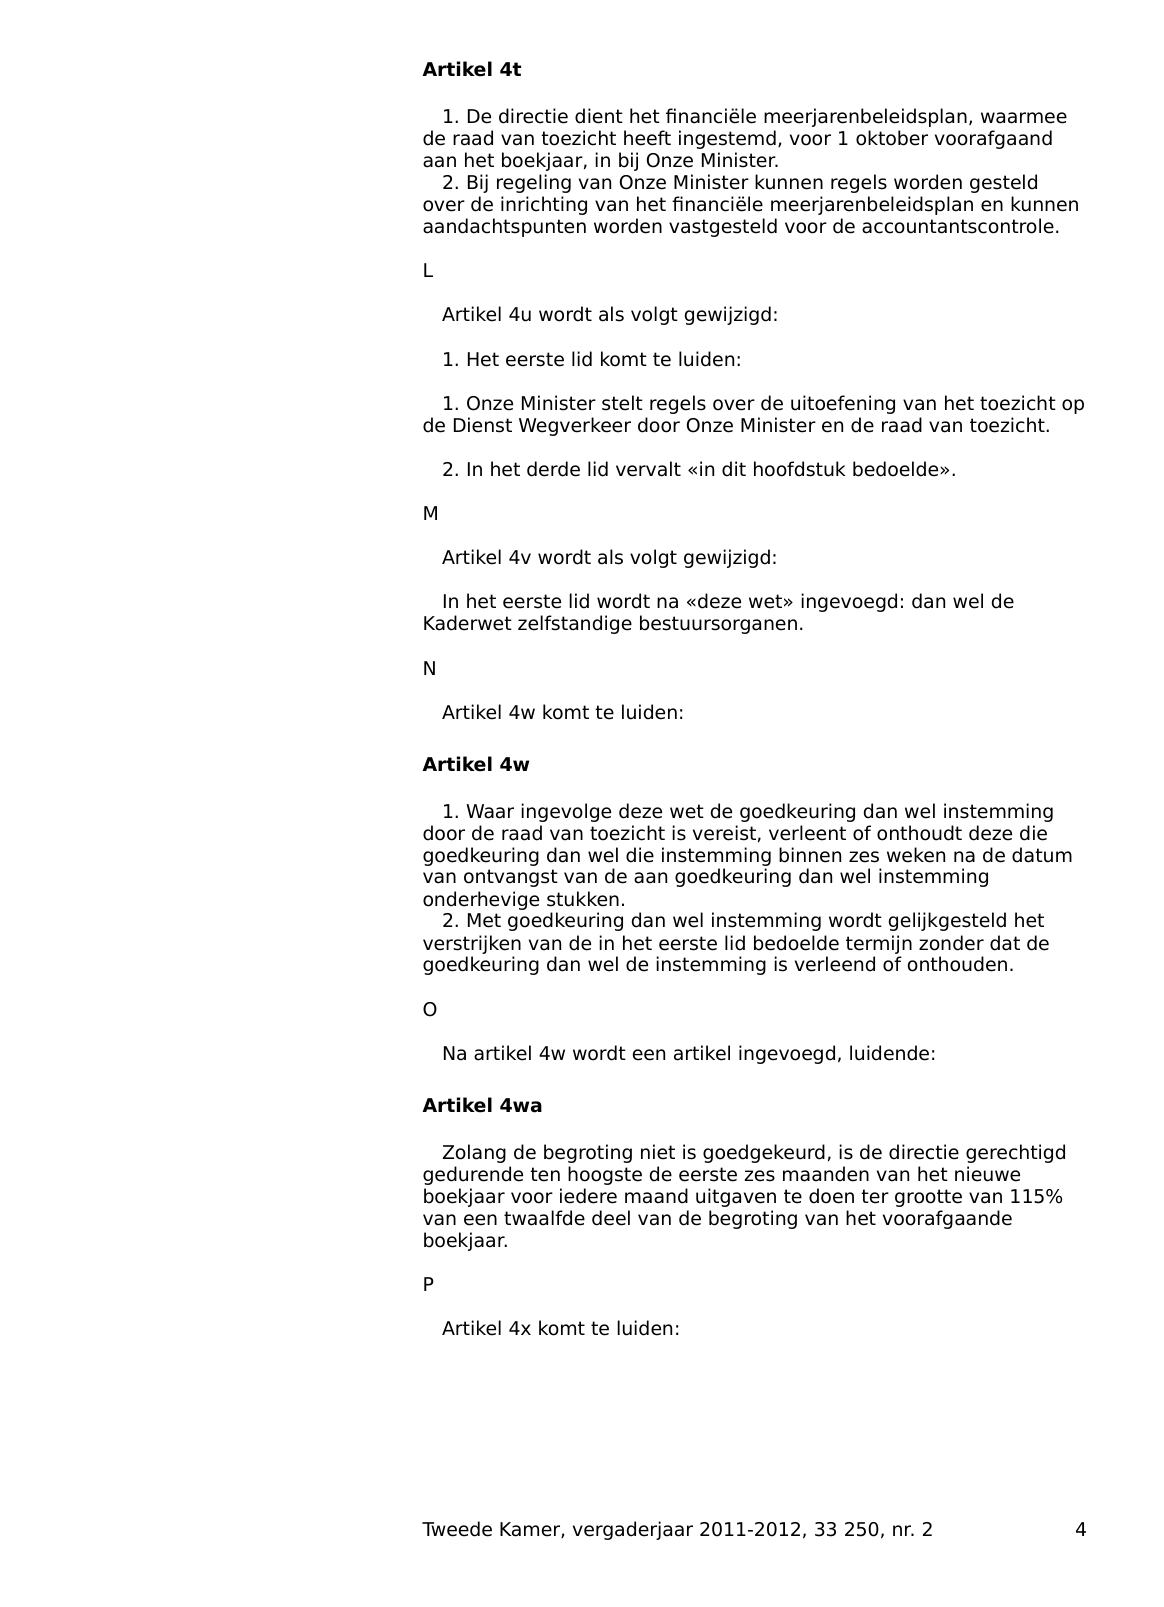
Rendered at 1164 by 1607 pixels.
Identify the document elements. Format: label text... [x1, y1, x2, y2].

text 1. Onze Minister stelt regels over de uitoefening van het toezicht op de Dienst Wegverkeer door Onze Minister en de raad van toezicht. [422, 393, 1087, 437]
subtitle Artikel 4t [422, 59, 1087, 81]
text 1. Het eerste lid komt te luiden: [422, 348, 1087, 370]
text L [422, 260, 1087, 282]
text M [422, 503, 1087, 525]
text Artikel 4u wordt als volgt gewijzigd: [422, 304, 1087, 326]
text Zolang de begroting niet is goedgekeurd, is de directie gerechtigd gedurende ten hoogste de eerste zes maanden van het nieuwe boekjaar voor iedere maand uitgaven te doen ter grootte van 115% van een twaalfde deel van de begroting van het voorafgaande boekjaar. [422, 1142, 1087, 1252]
text P [422, 1274, 1087, 1296]
text 2. Met goedkeuring dan wel instemming wordt gelijkgesteld het verstrijken van de in het eerste lid bedoelde termijn zonder dat de goedkeuring dan wel de instemming is verleend of onthouden. [422, 910, 1087, 976]
subtitle Artikel 4wa [422, 1095, 1087, 1117]
text In het eerste lid wordt na «deze wet» ingevoegd: dan wel de Kaderwet zelfstandige bestuursorganen. [422, 591, 1087, 635]
text Artikel 4x komt te luiden: [422, 1318, 1087, 1340]
subtitle Artikel 4w [422, 753, 1087, 776]
text Na artikel 4w wordt een artikel ingevoegd, luidende: [422, 1043, 1087, 1065]
text 1. De directie dient het financiële meerjarenbeleidsplan, waarmee de raad van toezicht heeft ingestemd, voor 1 oktober voorafgaand aan het boekjaar, in bij Onze Minister. [422, 106, 1087, 172]
text 1. Waar ingevolge deze wet de goedkeuring dan wel instemming door de raad van toezicht is vereist, verleent of onthoudt deze die goedkeuring dan wel die instemming binnen zes weken na de datum van ontvangst van de aan goedkeuring dan wel instemming onderhevige stukken. [422, 801, 1087, 910]
text Artikel 4w komt te luiden: [422, 702, 1087, 723]
text 2. Bij regeling van Onze Minister kunnen regels worden gesteld over de inrichting van het financiële meerjarenbeleidsplan en kunnen aandachtspunten worden vastgesteld voor de accountantscontrole. [422, 172, 1087, 238]
text Artikel 4v wordt als volgt gewijzigd: [422, 547, 1087, 569]
text 2. In het derde lid vervalt «in dit hoofdstuk bedoelde». [422, 459, 1087, 481]
text O [422, 998, 1087, 1021]
text N [422, 657, 1087, 679]
